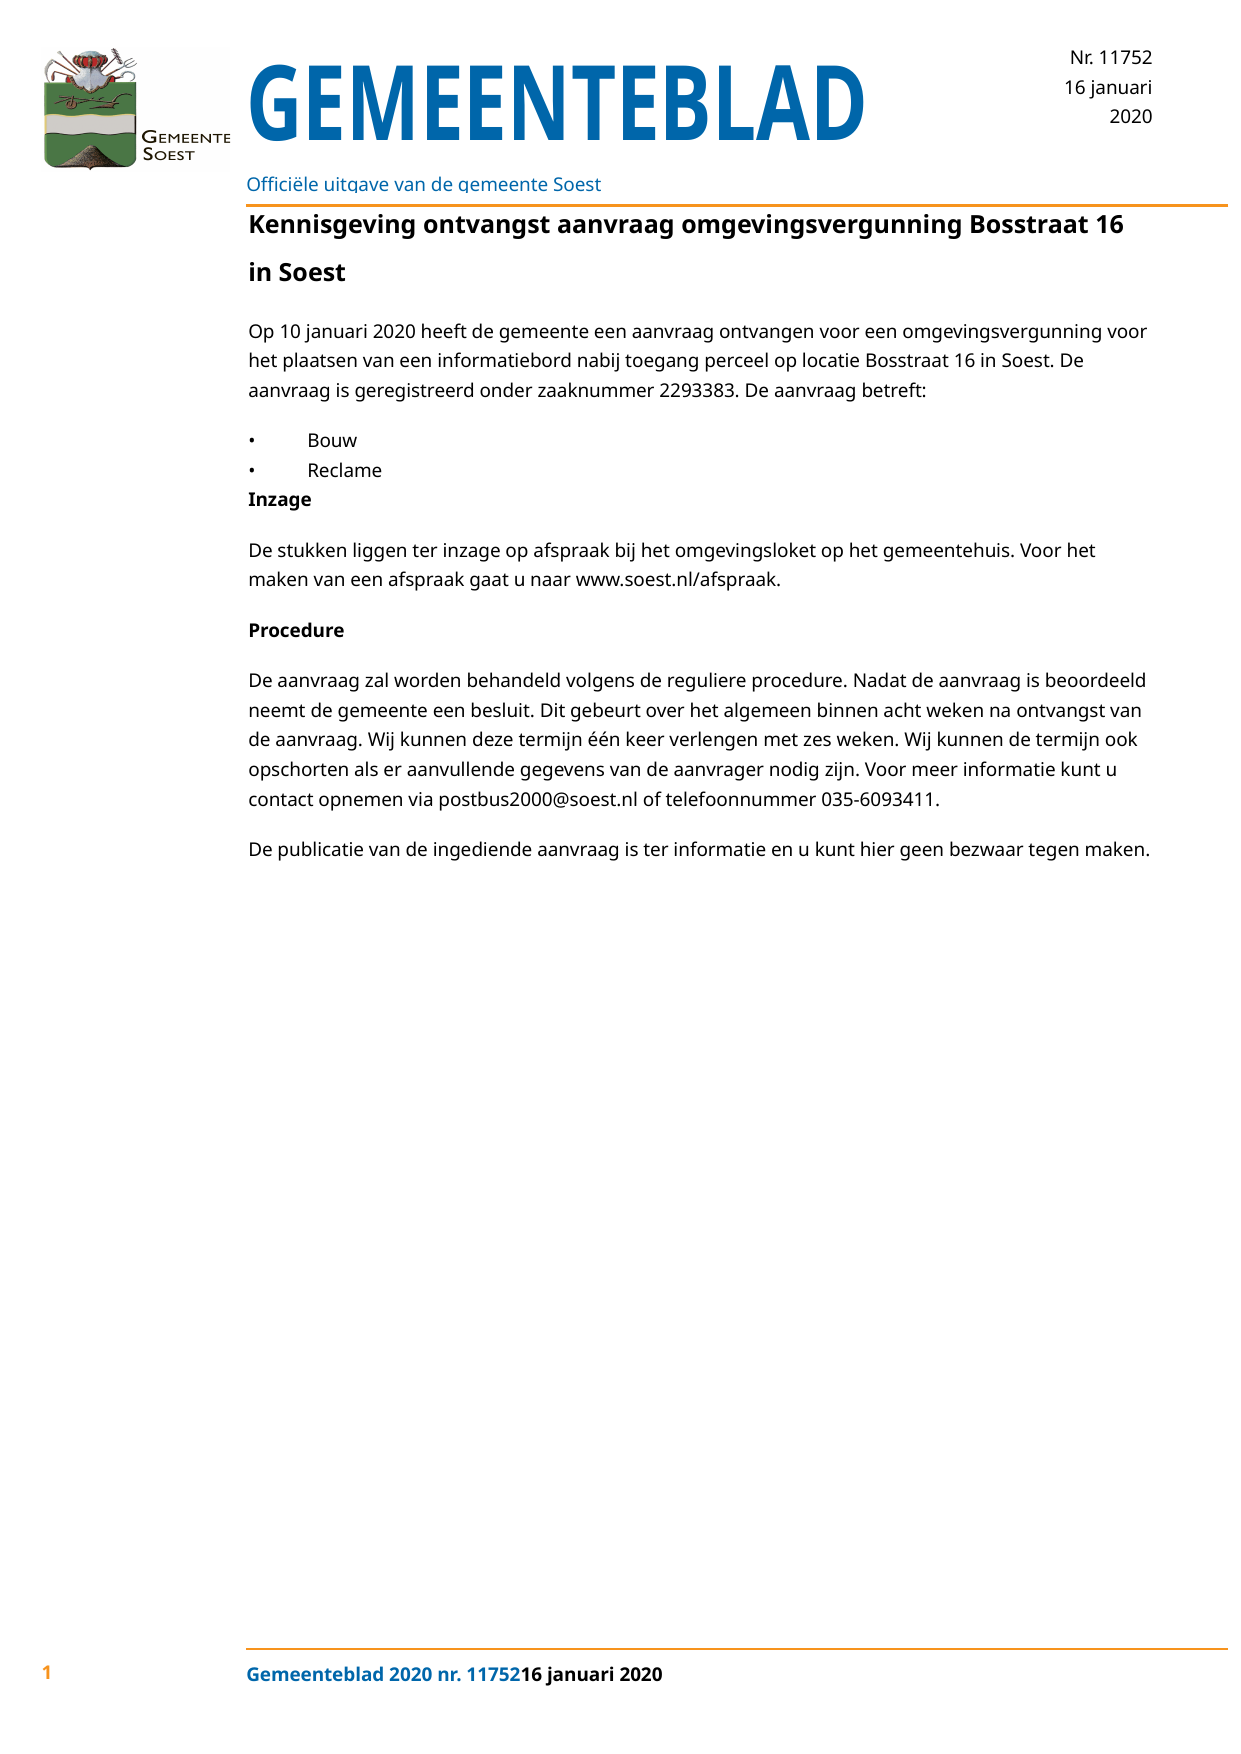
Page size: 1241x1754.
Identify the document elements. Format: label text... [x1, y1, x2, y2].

text Inzage [248, 487, 1152, 512]
text De aanvraag zal worden behandeld volgens de reguliere procedure. Nadat de aanvraag is beoordeeld neemt de gemeente een besluit. Dit gebeurt over het algemeen binnen acht weken na ontvangst van de aanvraag. Wij kunnen deze termijn één keer verlengen met zes weken. Wij kunnen de termijn ook opschorten als er aanvullende gegevens van de aanvrager nodig zijn. Voor meer informatie kunt u contact opnemen via postbus2000@soest.nl of telefoonnummer 035-6093411. [248, 667, 1152, 812]
list Bouw [248, 427, 1152, 453]
text Op 10 januari 2020 heeft de gemeente een aanvraag ontvangen voor een omgevingsvergunning voor het plaatsen van een informatiebord nabij toegang perceel op locatie Bosstraat 16 in Soest. De aanvraag is geregistreerd onder zaaknummer 2293383. De aanvraag betreft: [248, 318, 1152, 403]
text Procedure [248, 617, 1152, 643]
text De publicatie van de ingediende aanvraag is ter informatie en u kunt hier geen bezwaar tegen maken. [248, 836, 1152, 862]
text Kennisgeving ontvangst aanvraag omgevingsvergunning Bosstraat 16 in Soest [248, 207, 1152, 288]
list Reclame [248, 457, 1152, 483]
text De stukken liggen ter inzage op afspraak bij het omgevingsloket op het gemeentehuis. Voor het maken van een afspraak gaat u naar www.soest.nl/afspraak. [248, 537, 1152, 592]
picture [41, 47, 231, 172]
